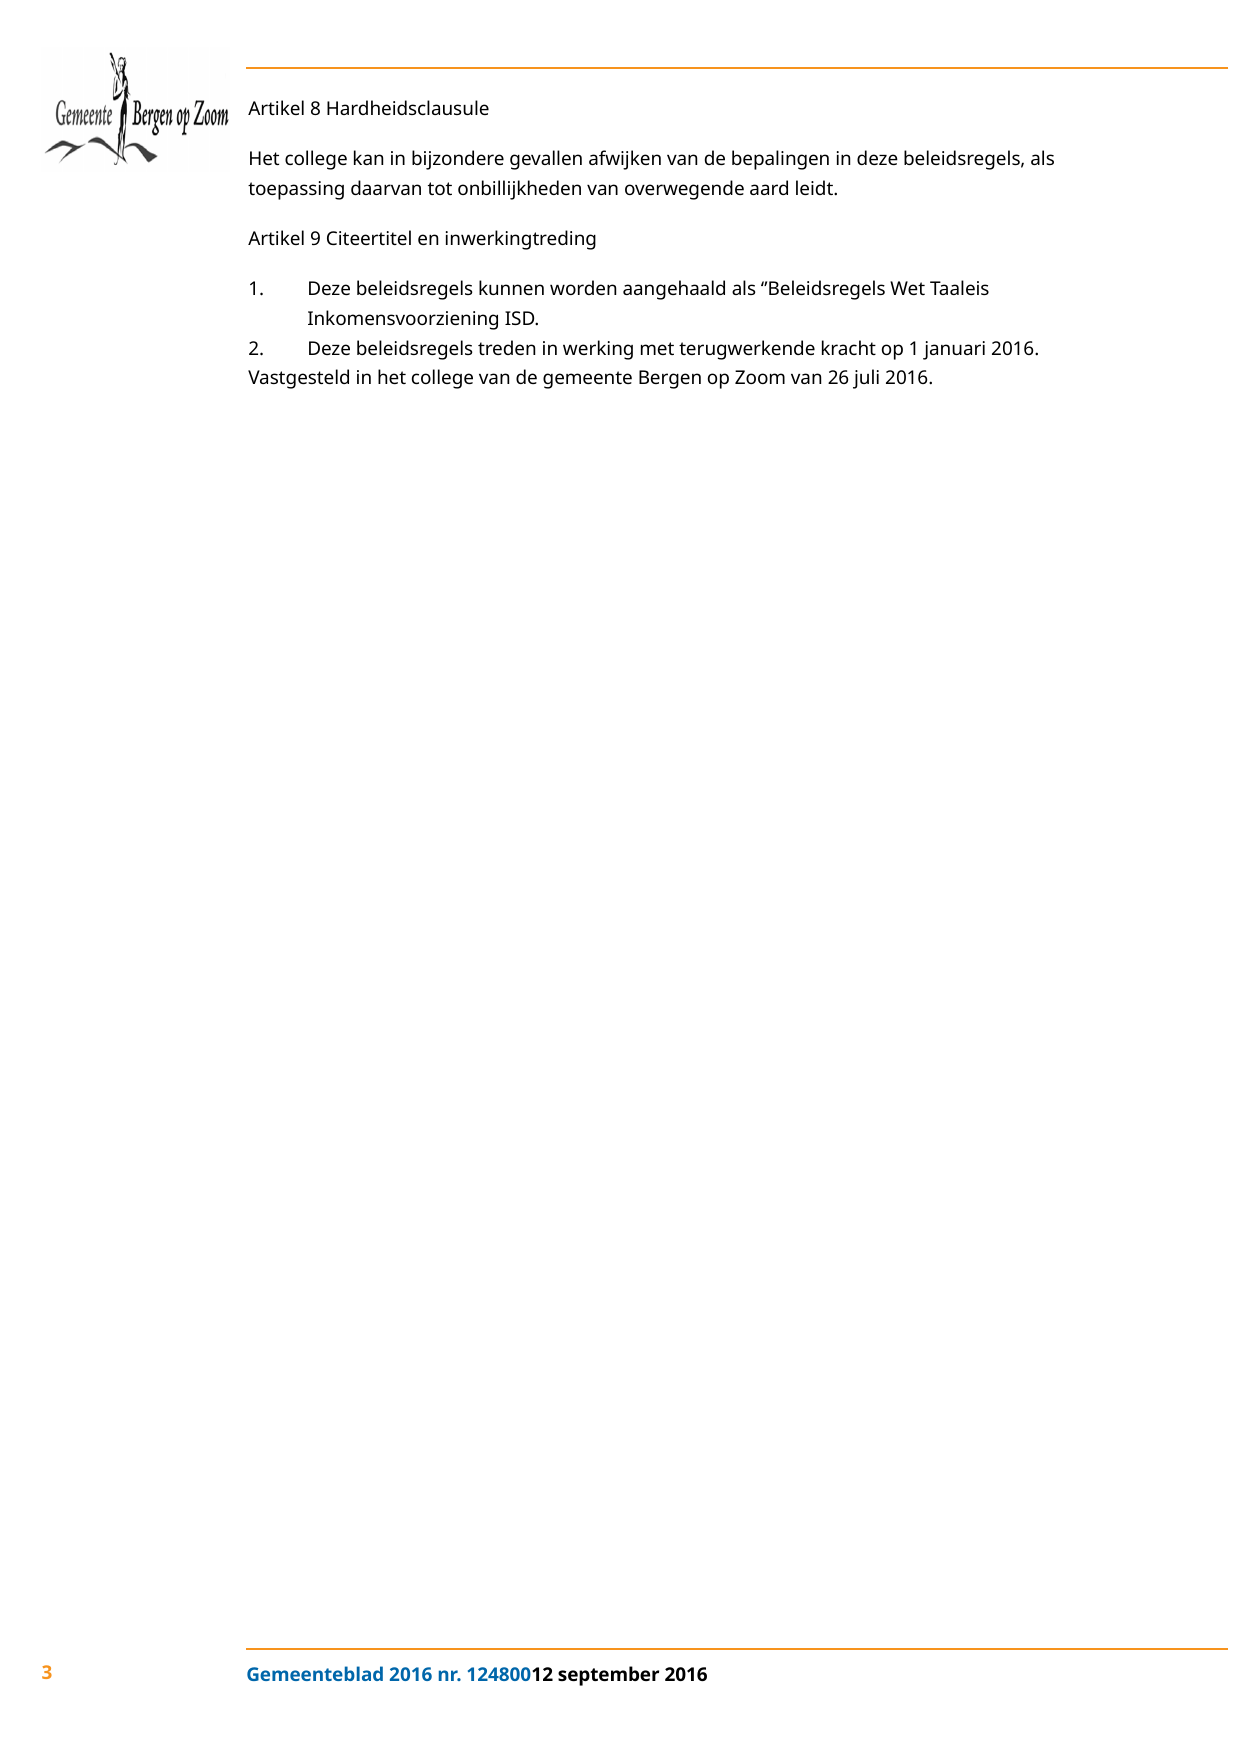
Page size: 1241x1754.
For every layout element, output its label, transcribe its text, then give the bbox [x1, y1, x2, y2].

list Deze beleidsregels treden in werking met terugwerkende kracht op 1 januari 2016. [248, 335, 1152, 361]
list Deze beleidsregels kunnen worden aangehaald als ‘’Beleidsregels Wet Taaleis Inkomensvoorziening ISD. [248, 276, 1152, 331]
text Vastgesteld in het college van de gemeente Bergen op Zoom van 26 juli 2016. [248, 364, 1152, 390]
text Artikel 8 Hardheidsclausule [248, 95, 1152, 121]
picture [41, 47, 231, 172]
text Artikel 9 Citeertitel en inwerkingtreding [248, 225, 1152, 251]
text Het college kan in bijzondere gevallen afwijken van de bepalingen in deze beleidsregels, als toepassing daarvan tot onbillijkheden van overwegende aard leidt. [248, 145, 1152, 201]
